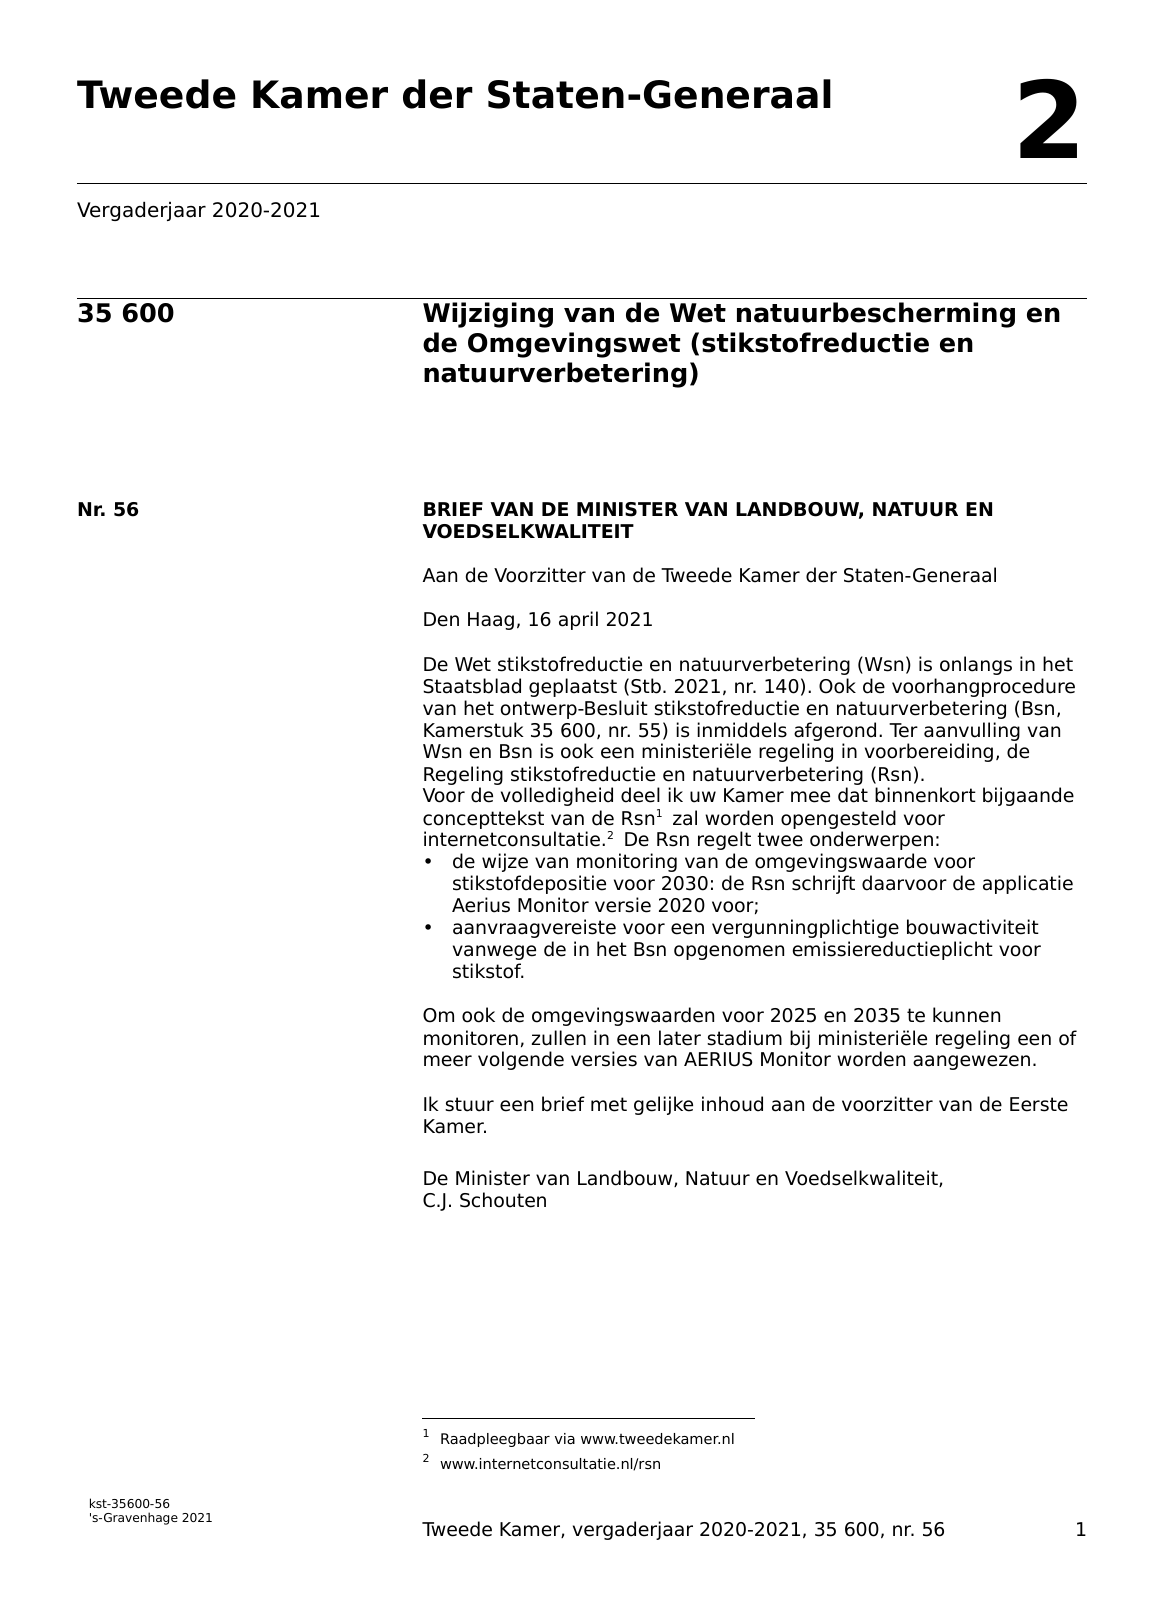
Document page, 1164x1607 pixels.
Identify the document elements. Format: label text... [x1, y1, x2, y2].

table_header 2 [886, 59, 1087, 183]
text Ik stuur een brief met gelijke inhoud aan de voorzitter van de Eerste Kamer. [422, 1093, 1087, 1137]
text De Minister van Landbouw, Natuur en Voedselkwaliteit, C.J. Schouten [422, 1167, 1087, 1211]
text kst-35600-56 [88, 1497, 323, 1511]
text Aan de Voorzitter van de Tweede Kamer der Staten-Generaal [422, 565, 1087, 587]
text Voor de volledigheid deel ik uw Kamer mee dat binnenkort bijgaande concepttekst van de Rsn zal worden opengesteld voor internetconsultatie. De Rsn regelt twee onderwerpen: [422, 785, 1087, 851]
table_header Tweede Kamer der Staten-Generaal [77, 59, 886, 183]
text www.internetconsultatie.nl/rsn [422, 1452, 1087, 1474]
table_cell Vergaderjaar 2020-2021 [77, 184, 1087, 298]
text • aanvraagvereiste voor een vergunningplichtige bouwactiviteit vanwege de in het Bsn opgenomen emissiereductieplicht voor stikstof. [422, 917, 1087, 983]
text • de wijze van monitoring van de omgevingswaarde voor stikstofdepositie voor 2030: de Rsn schrijft daarvoor de applicatie Aerius Monitor versie 2020 voor; [422, 851, 1087, 917]
subtitle Nr. 56 BRIEF VAN DE MINISTER VAN LANDBOUW, NATUUR EN VOEDSELKWALITEIT [77, 499, 1087, 543]
text Raadpleegbaar via www.tweedekamer.nl [422, 1427, 1087, 1449]
text Om ook de omgevingswaarden voor 2025 en 2035 te kunnen monitoren, zullen in een later stadium bij ministeriële regeling een of meer volgende versies van AERIUS Monitor worden aangewezen. [422, 1005, 1087, 1071]
text De Wet stikstofreductie en natuurverbetering (Wsn) is onlangs in het Staatsblad geplaatst (Stb. 2021, nr. 140). Ook de voorhangprocedure van het ontwerp-Besluit stikstofreductie en natuurverbetering (Bsn, Kamerstuk 35 600, nr. 55) is inmiddels afgerond. Ter aanvulling van Wsn en Bsn is ook een ministeriële regeling in voorbereiding, de Regeling stikstofreductie en natuurverbetering (Rsn). [422, 653, 1087, 785]
text 's-Gravenhage 2021 [88, 1511, 323, 1525]
subtitle 35 600 Wijziging van de Wet natuurbescherming en de Omgevingswet (stikstofreductie en natuurverbetering) [77, 299, 1087, 388]
text Den Haag, 16 april 2021 [422, 609, 1087, 631]
